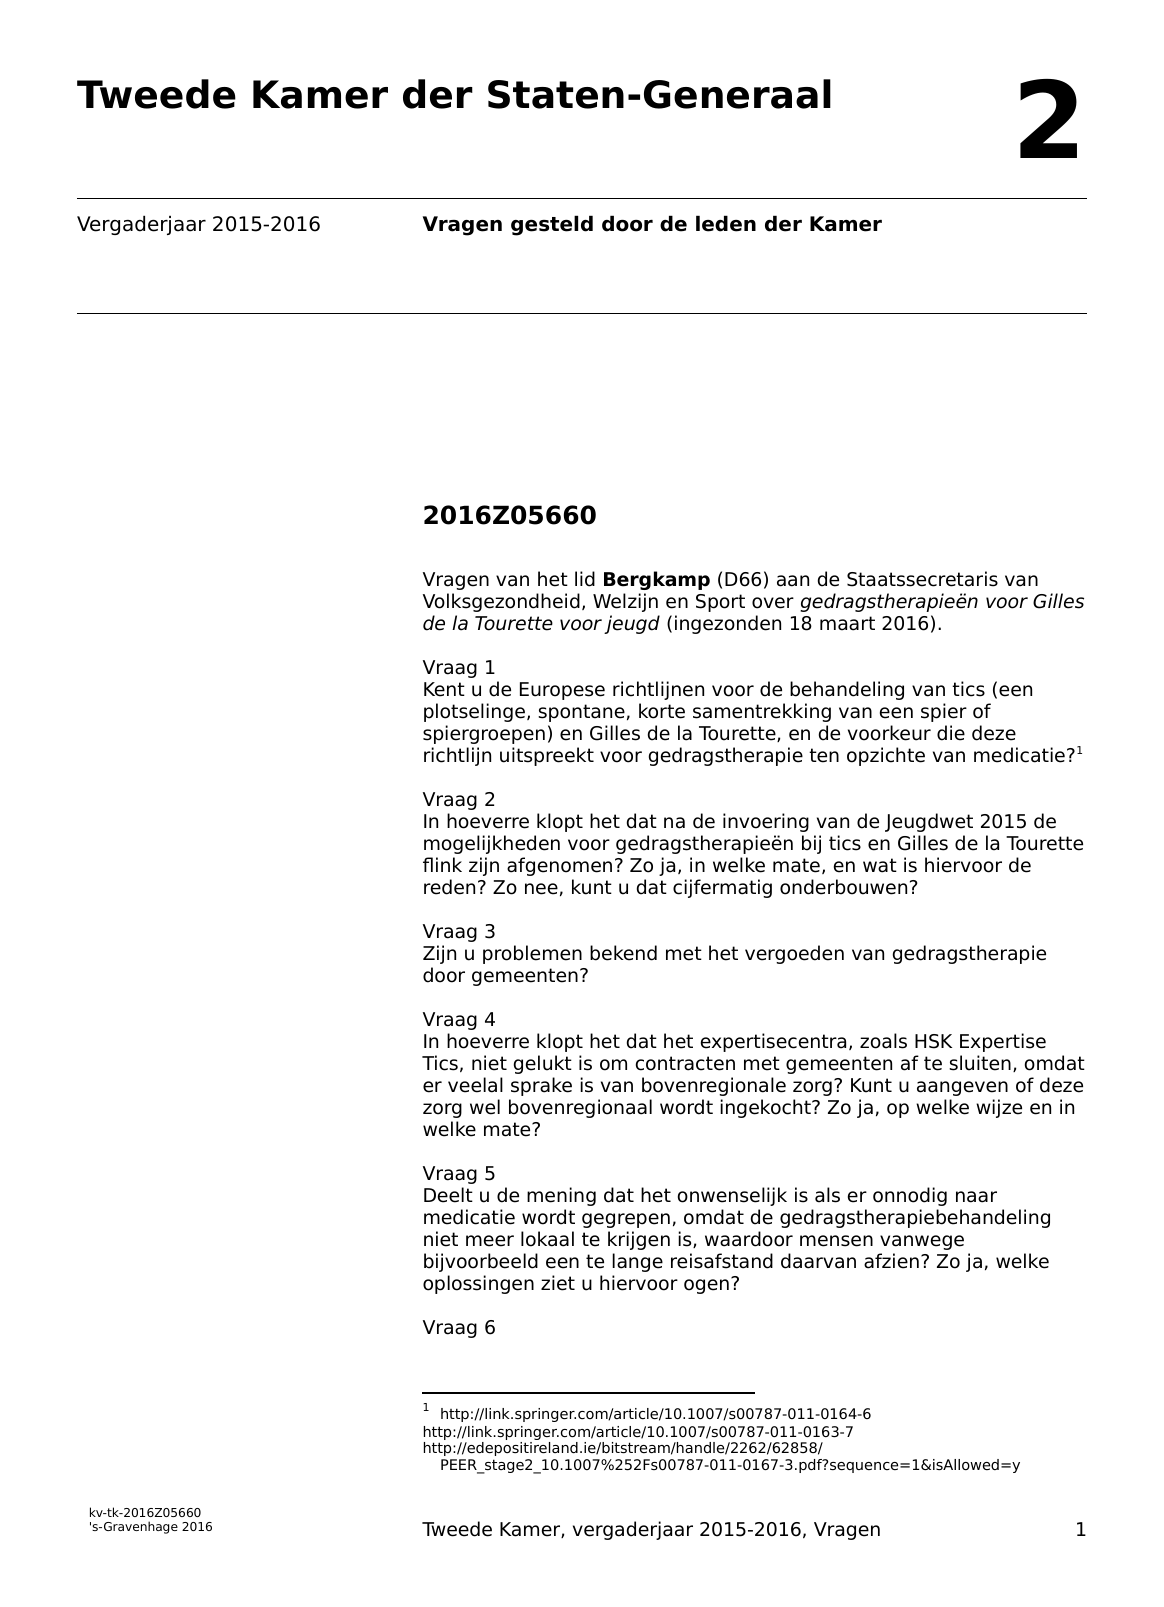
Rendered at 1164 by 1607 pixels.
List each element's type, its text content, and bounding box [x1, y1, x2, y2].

table_header Tweede Kamer der Staten-Generaal [77, 59, 886, 198]
table_cell Vergaderjaar 2015-2016 [77, 199, 422, 313]
text Vraag 5 [422, 1163, 1087, 1185]
text Kent u de Europese richtlijnen voor de behandeling van tics (een plotselinge, spontane, korte samentrekking van een spier of spiergroepen) en Gilles de la Tourette, en de voorkeur die deze richtlijn uitspreekt voor gedragstherapie ten opzichte van medicatie? [422, 679, 1087, 767]
text Vraag 4 [422, 1009, 1087, 1031]
text Vraag 6 [422, 1317, 1087, 1339]
text 2016Z05660 [422, 501, 1087, 531]
text Zijn u problemen bekend met het vergoeden van gedragstherapie door gemeenten? [422, 943, 1087, 987]
text kv-tk-2016Z05660 [88, 1506, 323, 1520]
text http://edepositireland.ie/bitstream/handle/2262/62858/PEER_stage2_10.1007%252Fs00787-011-0167-3.pdf?sequence=1&isAllowed=y [422, 1441, 1087, 1474]
text http://link.springer.com/article/10.1007/s00787-011-0164-6 [422, 1402, 1087, 1424]
table_cell Vragen gesteld door de leden der Kamer [422, 199, 1087, 313]
text In hoeverre klopt het dat na de invoering van de Jeugdwet 2015 de mogelijkheden voor gedragstherapieën bij tics en Gilles de la Tourette flink zijn afgenomen? Zo ja, in welke mate, en wat is hiervoor de reden? Zo nee, kunt u dat cijfermatig onderbouwen? [422, 811, 1087, 899]
text Deelt u de mening dat het onwenselijk is als er onnodig naar medicatie wordt gegrepen, omdat de gedragstherapiebehandeling niet meer lokaal te krijgen is, waardoor mensen vanwege bijvoorbeeld een te lange reisafstand daarvan afzien? Zo ja, welke oplossingen ziet u hiervoor ogen? [422, 1185, 1087, 1295]
text In hoeverre klopt het dat het expertisecentra, zoals HSK Expertise Tics, niet gelukt is om contracten met gemeenten af te sluiten, omdat er veelal sprake is van bovenregionale zorg? Kunt u aangeven of deze zorg wel bovenregionaal wordt ingekocht? Zo ja, op welke wijze en in welke mate? [422, 1031, 1087, 1141]
text 's-Gravenhage 2016 [88, 1520, 323, 1534]
text Vraag 3 [422, 921, 1087, 943]
table_header 2 [886, 59, 1087, 198]
text Vraag 2 [422, 789, 1087, 811]
text http://link.springer.com/article/10.1007/s00787-011-0163-7 [422, 1424, 1087, 1441]
text Vraag 1 [422, 657, 1087, 679]
text Vragen van het lid Bergkamp (D66) aan de Staatssecretaris van Volksgezondheid, Welzijn en Sport over gedragstherapieën voor Gilles de la Tourette voor jeugd (ingezonden 18 maart 2016). [422, 569, 1087, 635]
